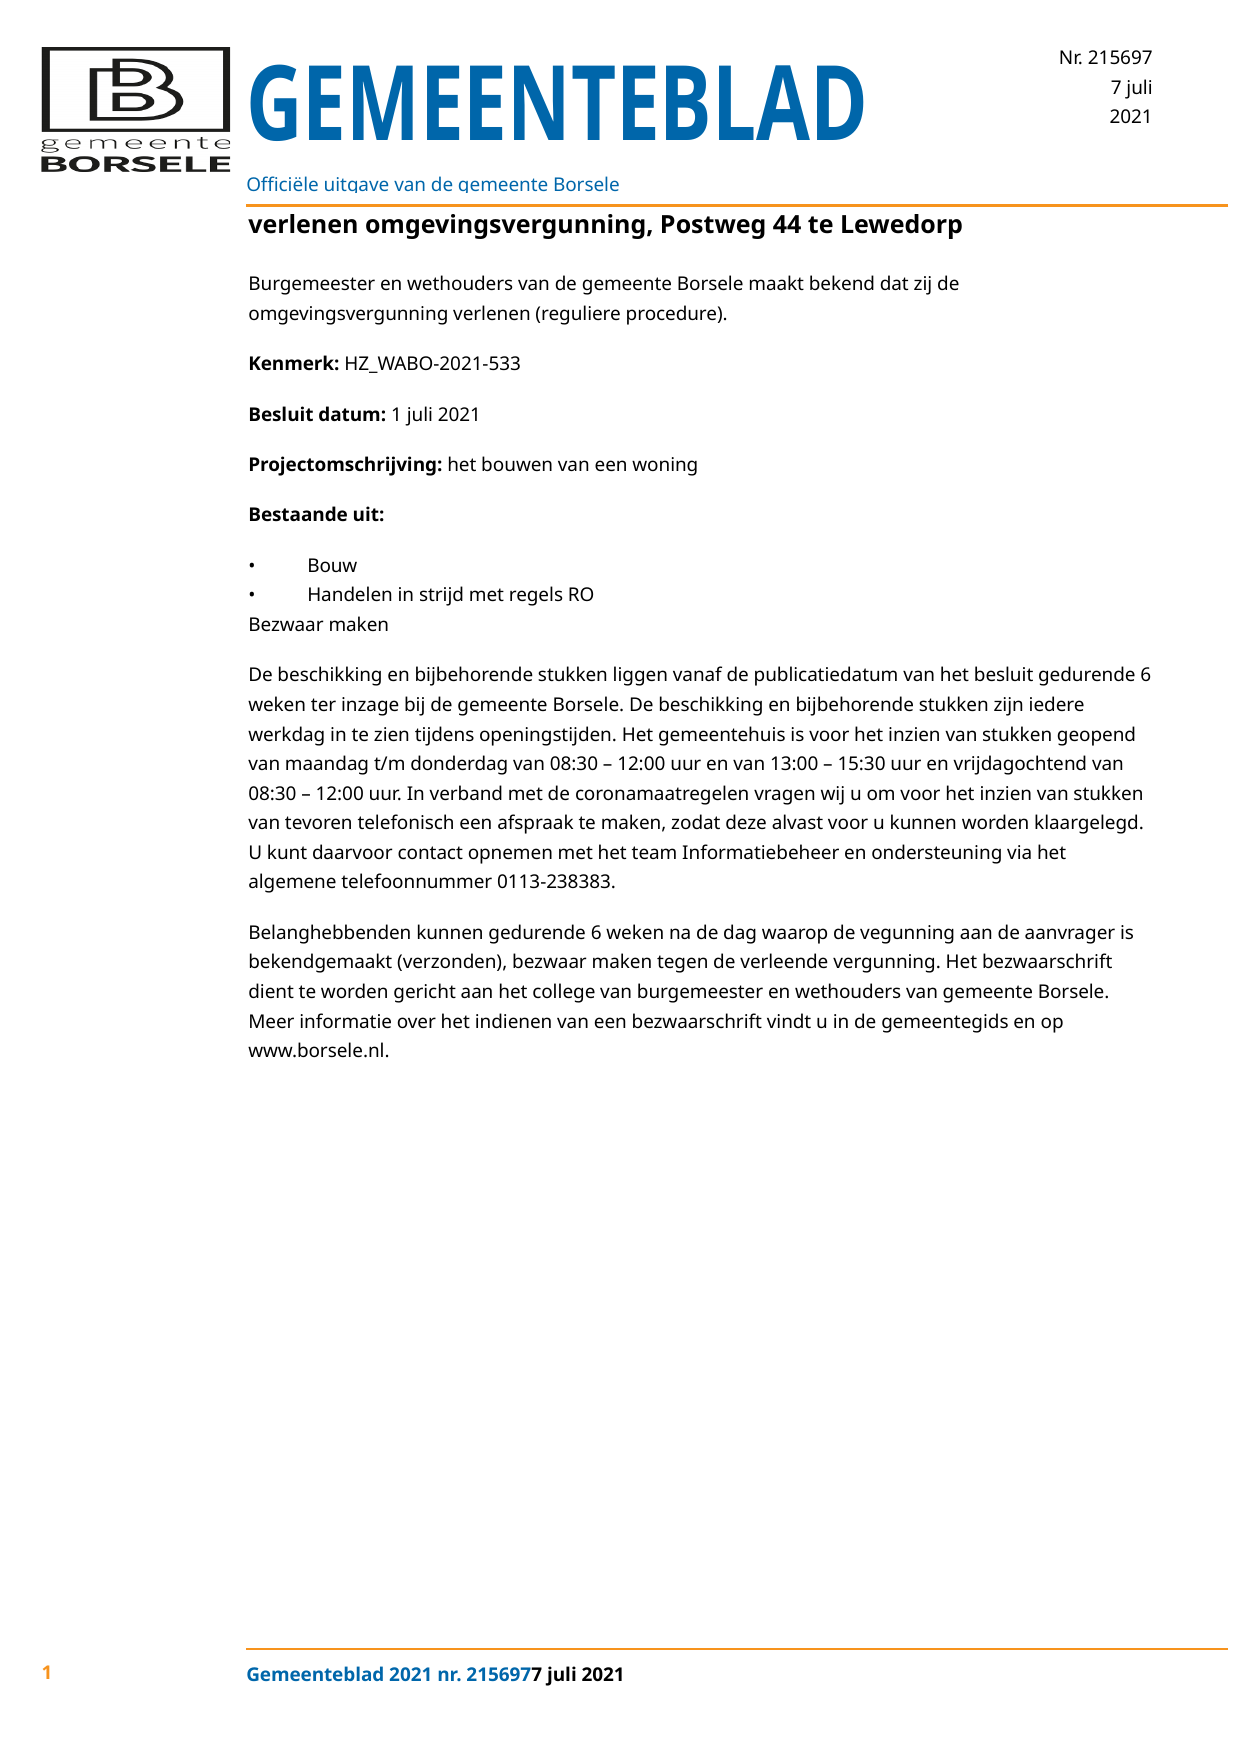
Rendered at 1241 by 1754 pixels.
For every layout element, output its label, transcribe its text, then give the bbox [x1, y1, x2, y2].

text Bestaande uit: [248, 502, 1152, 527]
text Kenmerk: HZ_WABO-2021-533 [248, 350, 1152, 376]
text Projectomschrijving: het bouwen van een woning [248, 451, 1152, 477]
text Bezwaar maken [248, 611, 1152, 637]
text De beschikking en bijbehorende stukken liggen vanaf de publicatiedatum van het besluit gedurende 6 weken ter inzage bij de gemeente Borsele. De beschikking en bijbehorende stukken zijn iedere werkdag in te zien tijdens openingstijden. Het gemeentehuis is voor het inzien van stukken geopend van maandag t/m donderdag van 08:30 – 12:00 uur en van 13:00 – 15:30 uur en vrijdagochtend van 08:30 – 12:00 uur. In verband met de coronamaatregelen vragen wij u om voor het inzien van stukken van tevoren telefonisch een afspraak te maken, zodat deze alvast voor u kunnen worden klaargelegd. U kunt daarvoor contact opnemen met het team Informatiebeheer en ondersteuning via het algemene telefoonnummer 0113-238383. [248, 662, 1152, 894]
text Belanghebbenden kunnen gedurende 6 weken na de dag waarop de vegunning aan de aanvrager is bekendgemaakt (verzonden), bezwaar maken tegen de verleende vergunning. Het bezwaarschrift dient te worden gericht aan het college van burgemeester en wethouders van gemeente Borsele. Meer informatie over het indienen van een bezwaarschrift vindt u in de gemeentegids en op www.borsele.nl. [248, 919, 1152, 1063]
picture [41, 47, 231, 172]
text Besluit datum: 1 juli 2021 [248, 401, 1152, 426]
list Handelen in strijd met regels RO [248, 582, 1152, 607]
list Bouw [248, 552, 1152, 578]
text Burgemeester en wethouders van de gemeente Borsele maakt bekend dat zij de omgevingsvergunning verlenen (reguliere procedure). [248, 270, 1152, 326]
text verlenen omgevingsvergunning, Postweg 44 te Lewedorp [248, 207, 1152, 241]
